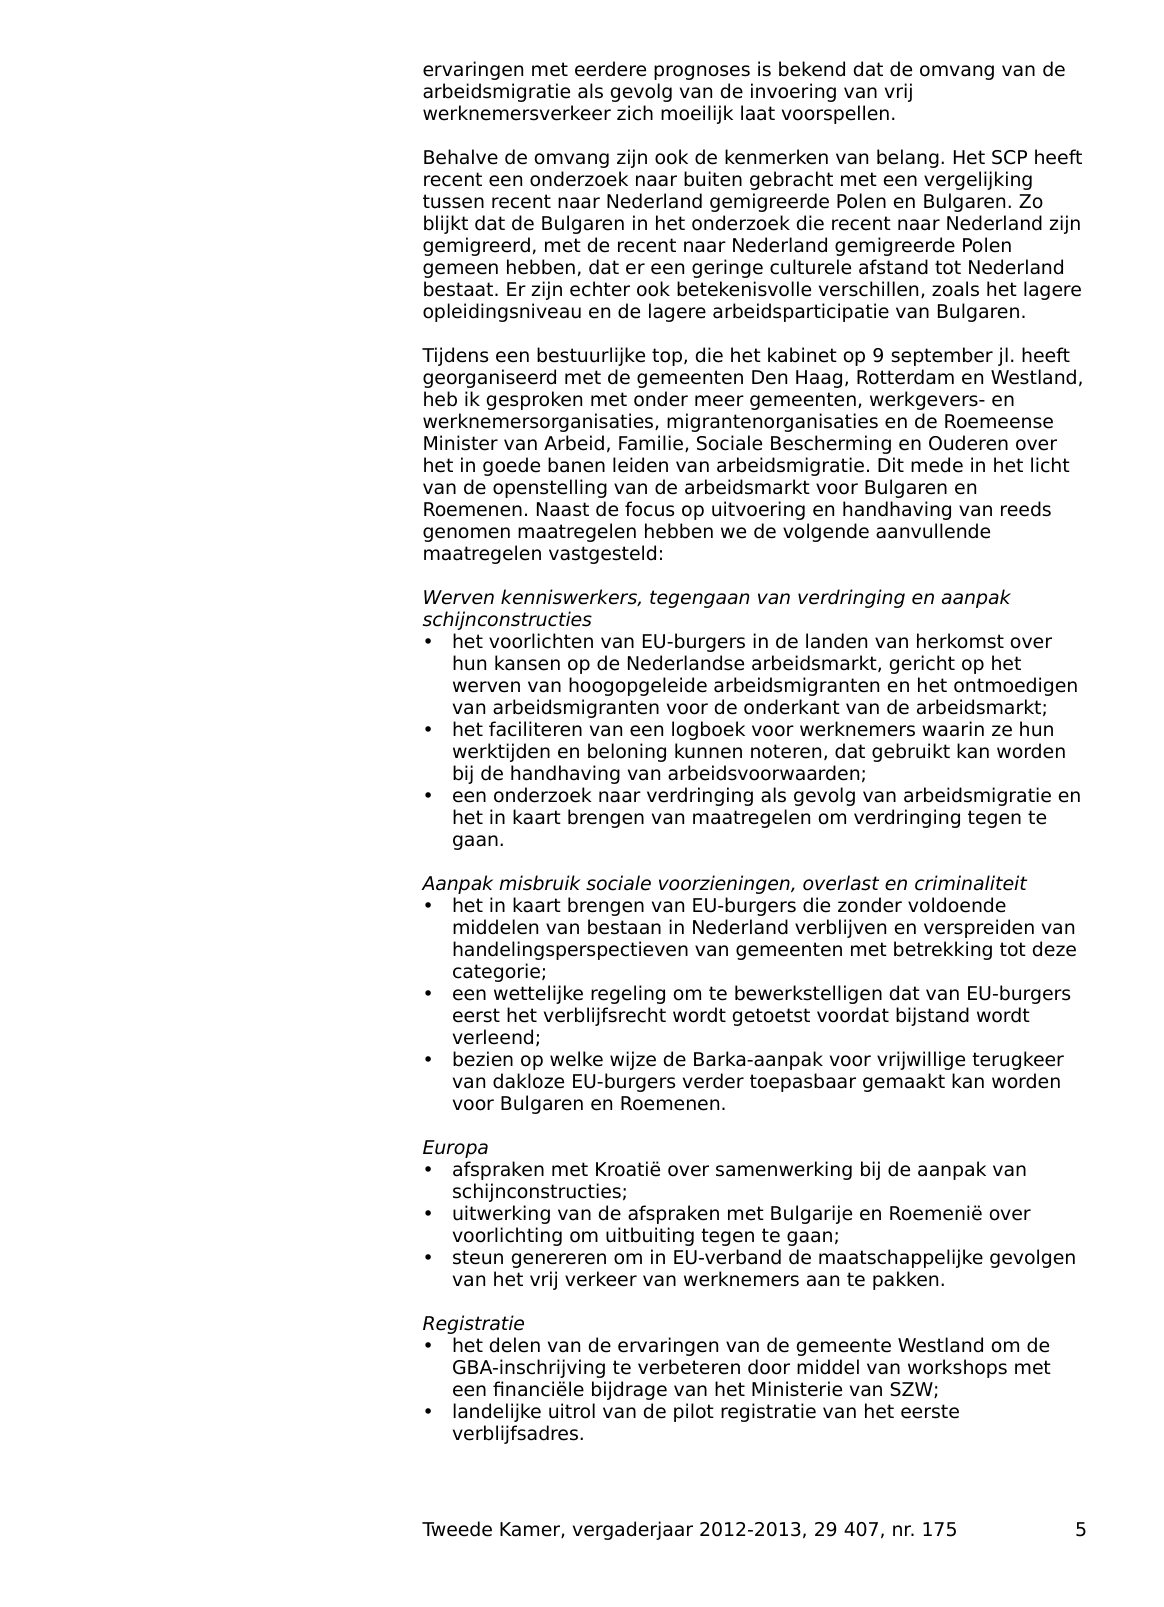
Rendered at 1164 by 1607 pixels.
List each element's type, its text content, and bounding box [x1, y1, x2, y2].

text Aanpak misbruik sociale voorzieningen, overlast en criminaliteit [422, 873, 1087, 895]
text • bezien op welke wijze de Barka-aanpak voor vrijwillige terugkeer van dakloze EU-burgers verder toepasbaar gemaakt kan worden voor Bulgaren en Roemenen. [422, 1049, 1087, 1115]
text • het delen van de ervaringen van de gemeente Westland om de GBA-inschrijving te verbeteren door middel van workshops met een financiële bijdrage van het Ministerie van SZW; [422, 1335, 1087, 1401]
text • uitwerking van de afspraken met Bulgarije en Roemenië over voorlichting om uitbuiting tegen te gaan; [422, 1203, 1087, 1247]
text • afspraken met Kroatië over samenwerking bij de aanpak van schijnconstructies; [422, 1159, 1087, 1203]
text • het in kaart brengen van EU-burgers die zonder voldoende middelen van bestaan in Nederland verblijven en verspreiden van handelingsperspectieven van gemeenten met betrekking tot deze categorie; [422, 895, 1087, 983]
text • het faciliteren van een logboek voor werknemers waarin ze hun werktijden en beloning kunnen noteren, dat gebruikt kan worden bij de handhaving van arbeidsvoorwaarden; [422, 719, 1087, 785]
text Werven kenniswerkers, tegengaan van verdringing en aanpak schijnconstructies [422, 587, 1087, 631]
text • steun genereren om in EU-verband de maatschappelijke gevolgen van het vrij verkeer van werknemers aan te pakken. [422, 1247, 1087, 1291]
text Tijdens een bestuurlijke top, die het kabinet op 9 september jl. heeft georganiseerd met de gemeenten Den Haag, Rotterdam en Westland, heb ik gesproken met onder meer gemeenten, werkgevers- en werknemersorganisaties, migrantenorganisaties en de Roemeense Minister van Arbeid, Familie, Sociale Bescherming en Ouderen over het in goede banen leiden van arbeidsmigratie. Dit mede in het licht van de openstelling van de arbeidsmarkt voor Bulgaren en Roemenen. Naast de focus op uitvoering en handhaving van reeds genomen maatregelen hebben we de volgende aanvullende maatregelen vastgesteld: [422, 345, 1087, 565]
text • een onderzoek naar verdringing als gevolg van arbeidsmigratie en het in kaart brengen van maatregelen om verdringing tegen te gaan. [422, 785, 1087, 851]
text • landelijke uitrol van de pilot registratie van het eerste verblijfsadres. [422, 1401, 1087, 1445]
text Europa [422, 1137, 1087, 1159]
text Registratie [422, 1313, 1087, 1335]
text ervaringen met eerdere prognoses is bekend dat de omvang van de arbeidsmigratie als gevolg van de invoering van vrij werknemersverkeer zich moeilijk laat voorspellen. [422, 59, 1087, 125]
text • een wettelijke regeling om te bewerkstelligen dat van EU-burgers eerst het verblijfsrecht wordt getoetst voordat bijstand wordt verleend; [422, 983, 1087, 1049]
text Behalve de omvang zijn ook de kenmerken van belang. Het SCP heeft recent een onderzoek naar buiten gebracht met een vergelijking tussen recent naar Nederland gemigreerde Polen en Bulgaren. Zo blijkt dat de Bulgaren in het onderzoek die recent naar Nederland zijn gemigreerd, met de recent naar Nederland gemigreerde Polen gemeen hebben, dat er een geringe culturele afstand tot Nederland bestaat. Er zijn echter ook betekenisvolle verschillen, zoals het lagere opleidingsniveau en de lagere arbeidsparticipatie van Bulgaren. [422, 147, 1087, 323]
text • het voorlichten van EU-burgers in de landen van herkomst over hun kansen op de Nederlandse arbeidsmarkt, gericht op het werven van hoogopgeleide arbeidsmigranten en het ontmoedigen van arbeidsmigranten voor de onderkant van de arbeidsmarkt; [422, 631, 1087, 719]
